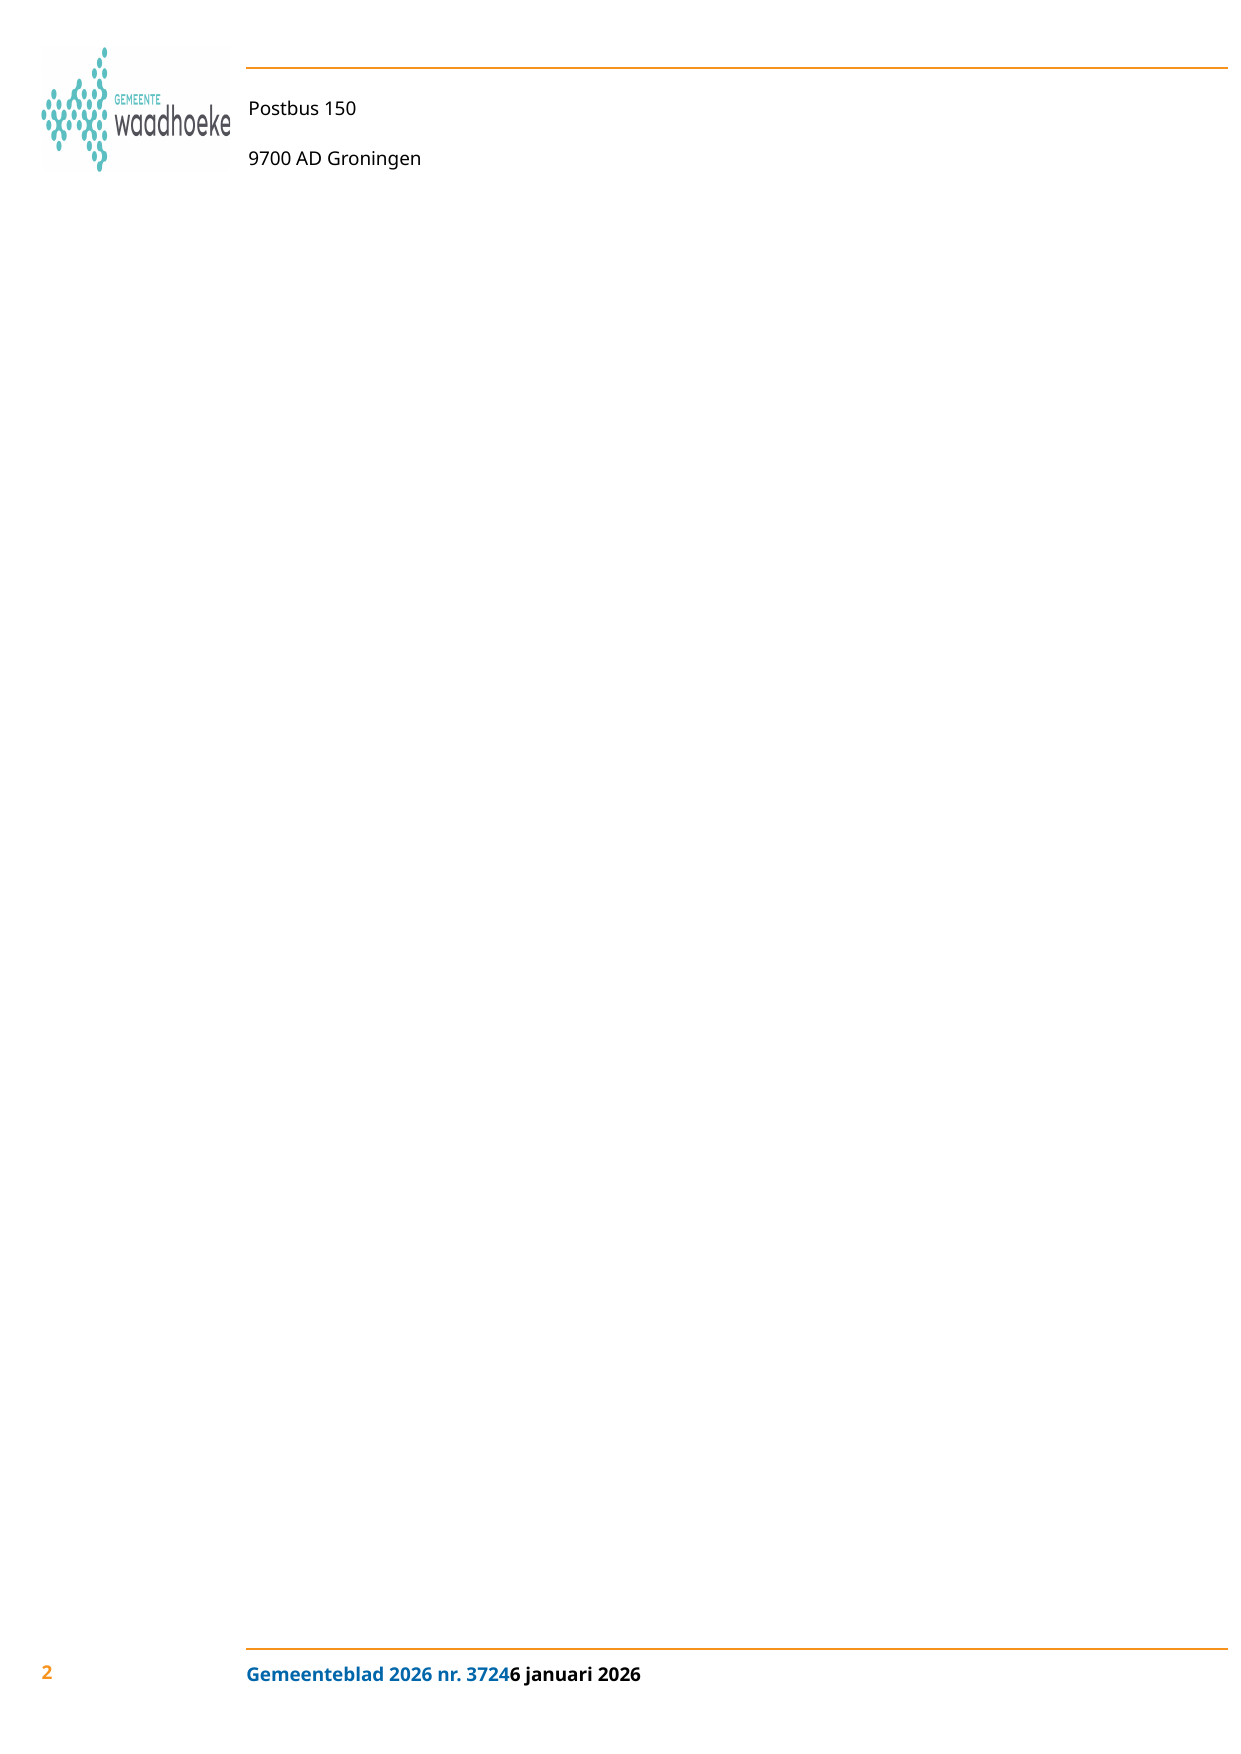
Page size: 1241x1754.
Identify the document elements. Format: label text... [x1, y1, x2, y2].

picture [41, 47, 231, 172]
text Postbus 150 [248, 95, 1152, 121]
text 9700 AD Groningen [248, 145, 1152, 171]
